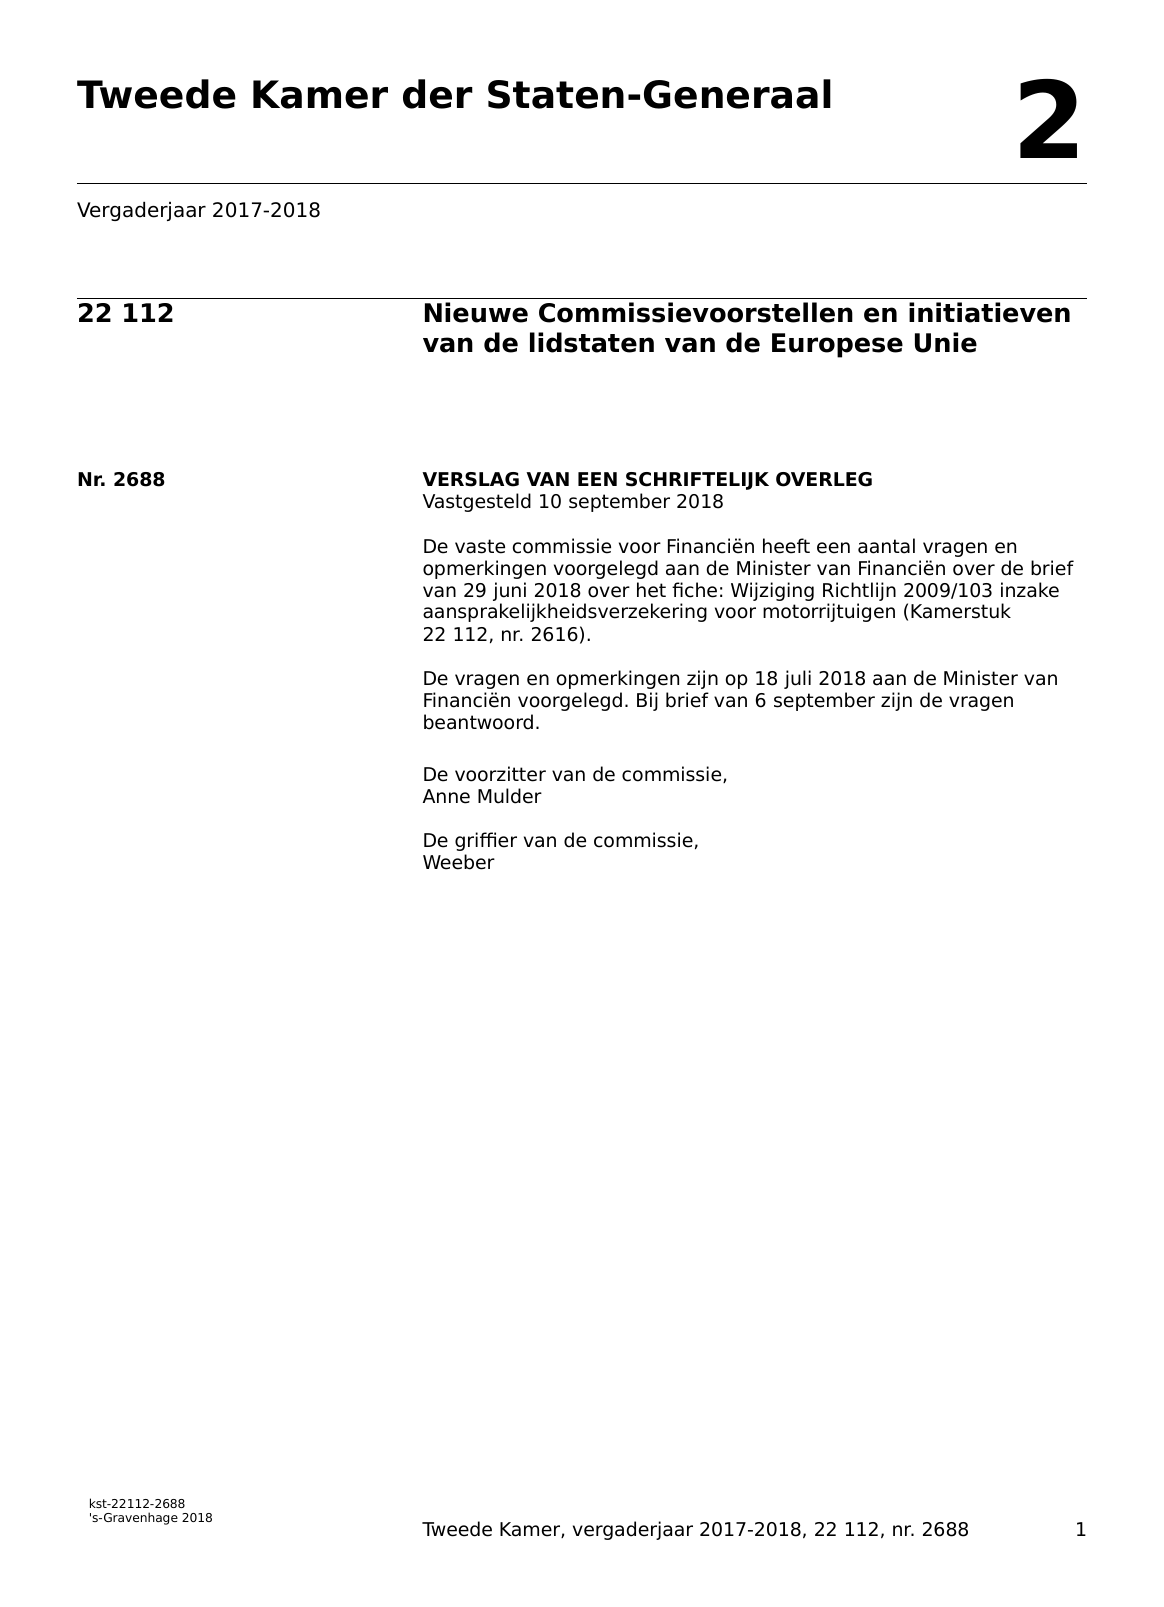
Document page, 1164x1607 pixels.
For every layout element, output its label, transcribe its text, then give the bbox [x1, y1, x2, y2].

text De voorzitter van de commissie, Anne Mulder [422, 763, 1087, 807]
text De griffier van de commissie, Weeber [422, 830, 1087, 874]
table_header 2 [886, 59, 1087, 183]
text De vragen en opmerkingen zijn op 18 juli 2018 aan de Minister van Financiën voorgelegd. Bij brief van 6 september zijn de vragen beantwoord. [422, 668, 1087, 733]
text Vastgesteld 10 september 2018 [422, 491, 1087, 513]
text kst-22112-2688 [88, 1497, 323, 1511]
table_cell Vergaderjaar 2017-2018 [77, 184, 1087, 298]
text De vaste commissie voor Financiën heeft een aantal vragen en opmerkingen voorgelegd aan de Minister van Financiën over de brief van 29 juni 2018 over het fiche: Wijziging Richtlijn 2009/103 inzake aansprakelijkheidsverzekering voor motorrijtuigen (Kamerstuk 22 112, nr. 2616). [422, 536, 1087, 645]
subtitle 22 112 Nieuwe Commissievoorstellen en initiatieven van de lidstaten van de Europese Unie [77, 299, 1087, 358]
subtitle Nr. 2688 VERSLAG VAN EEN SCHRIFTELIJK OVERLEG [77, 469, 1087, 491]
text 's-Gravenhage 2018 [88, 1511, 323, 1525]
table_header Tweede Kamer der Staten-Generaal [77, 59, 886, 183]
